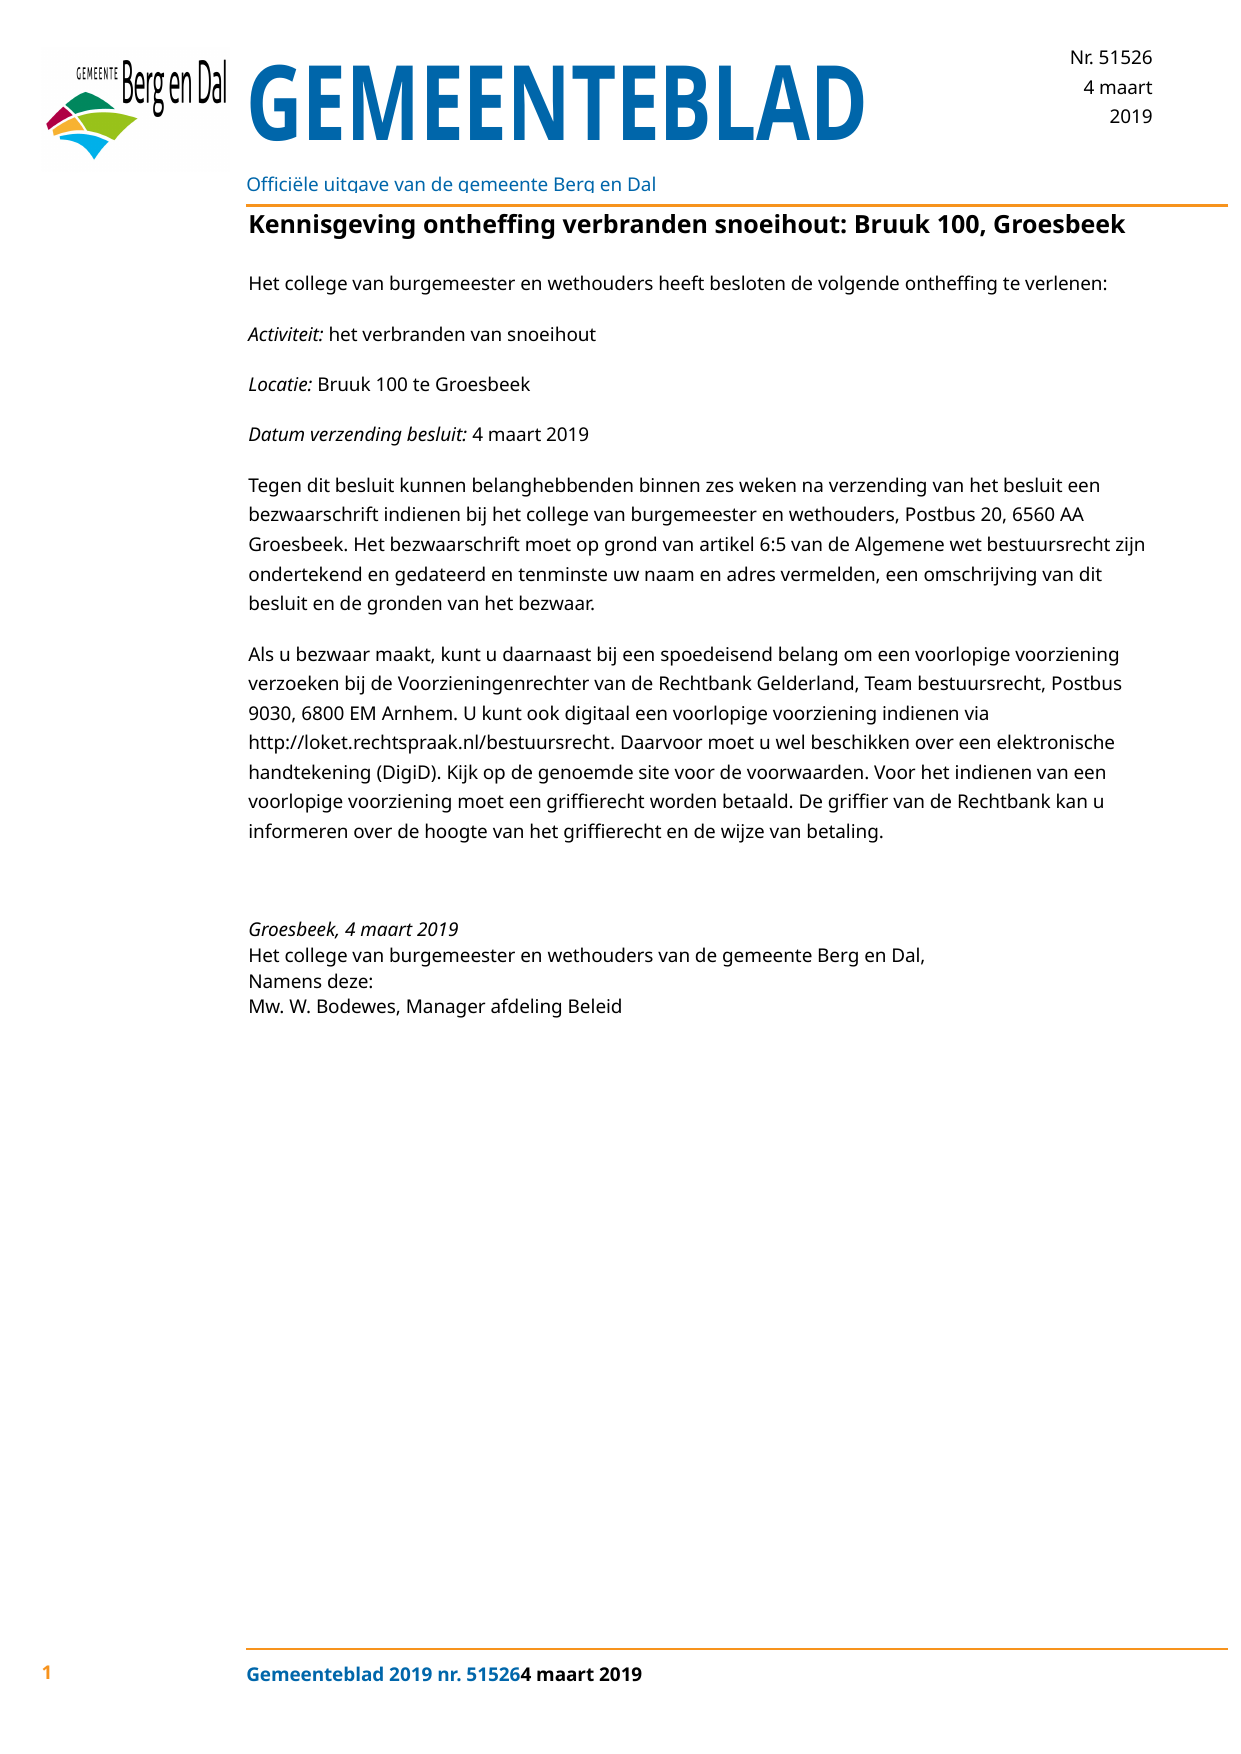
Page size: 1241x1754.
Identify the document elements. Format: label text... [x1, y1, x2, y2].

text Kennisgeving ontheffing verbranden snoeihout: Bruuk 100, Groesbeek [248, 207, 1152, 241]
text Het college van burgemeester en wethouders van de gemeente Berg en Dal, [248, 942, 1152, 968]
text Als u bezwaar maakt, kunt u daarnaast bij een spoedeisend belang om een voorlopige voorziening verzoeken bij de Voorzieningenrechter van de Rechtbank Gelderland, Team bestuursrecht, Postbus 9030, 6800 EM Arnhem. U kunt ook digitaal een voorlopige voorziening indienen via http://loket.rechtspraak.nl/bestuursrecht. Daarvoor moet u wel beschikken over een elektronische handtekening (DigiD). Kijk op de genoemde site voor de voorwaarden. Voor het indienen van een voorlopige voorziening moet een griffierecht worden betaald. De griffier van de Rechtbank kan u informeren over de hoogte van het griffierecht en de wijze van betaling. [248, 641, 1152, 844]
text Activiteit: het verbranden van snoeihout [248, 321, 1152, 346]
text Groesbeek, 4 maart 2019 [248, 916, 1152, 942]
text Locatie: Bruuk 100 te Groesbeek [248, 371, 1152, 397]
text Namens deze: [248, 968, 1152, 994]
text Mw. W. Bodewes, Manager afdeling Beleid [248, 994, 1152, 1019]
text Datum verzending besluit: 4 maart 2019 [248, 422, 1152, 447]
text Het college van burgemeester en wethouders heeft besloten de volgende ontheffing te verlenen: [248, 270, 1152, 296]
text Tegen dit besluit kunnen belanghebbenden binnen zes weken na verzending van het besluit een bezwaarschrift indienen bij het college van burgemeester en wethouders, Postbus 20, 6560 AA Groesbeek. Het bezwaarschrift moet op grond van artikel 6:5 van de Algemene wet bestuursrecht zijn ondertekend en gedateerd en tenminste uw naam en adres vermelden, een omschrijving van dit besluit en de gronden van het bezwaar. [248, 472, 1152, 616]
picture [41, 47, 231, 172]
